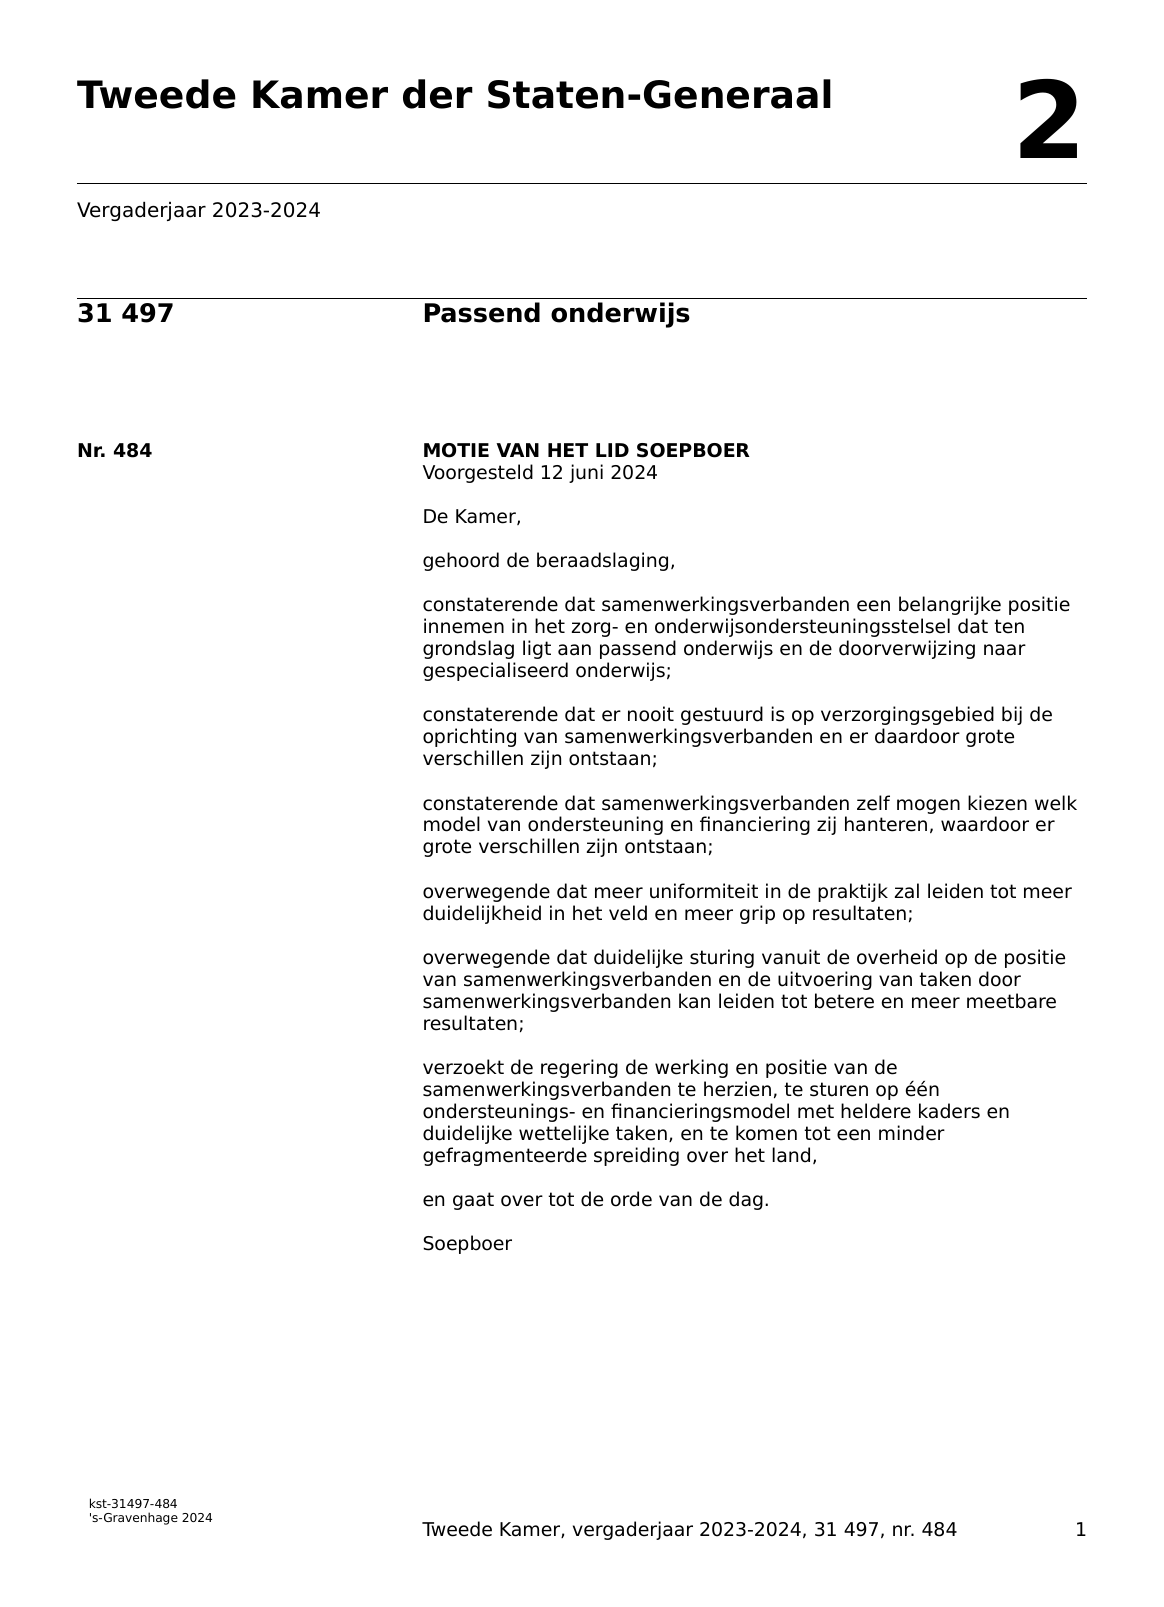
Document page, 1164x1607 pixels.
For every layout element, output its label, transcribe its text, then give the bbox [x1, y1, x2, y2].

subtitle Nr. 484 MOTIE VAN HET LID SOEPBOER [77, 440, 1087, 462]
text Voorgesteld 12 juni 2024 [422, 462, 1087, 484]
text gehoord de beraadslaging, [422, 550, 1087, 572]
text constaterende dat samenwerkingsverbanden een belangrijke positie innemen in het zorg- en onderwijsondersteuningsstelsel dat ten grondslag ligt aan passend onderwijs en de doorverwijzing naar gespecialiseerd onderwijs; [422, 594, 1087, 682]
text kst-31497-484 [88, 1497, 323, 1511]
text constaterende dat er nooit gestuurd is op verzorgingsgebied bij de oprichting van samenwerkingsverbanden en er daardoor grote verschillen zijn ontstaan; [422, 704, 1087, 770]
table_header 2 [886, 59, 1087, 183]
table_header Tweede Kamer der Staten-Generaal [77, 59, 886, 183]
text en gaat over tot de orde van de dag. [422, 1189, 1087, 1211]
text Soepboer [422, 1233, 1087, 1255]
text verzoekt de regering de werking en positie van de samenwerkingsverbanden te herzien, te sturen op één ondersteunings- en financieringsmodel met heldere kaders en duidelijke wettelijke taken, en te komen tot een minder gefragmenteerde spreiding over het land, [422, 1057, 1087, 1167]
table_cell Vergaderjaar 2023-2024 [77, 184, 1087, 298]
subtitle 31 497 Passend onderwijs [77, 299, 1087, 329]
text 's-Gravenhage 2024 [88, 1511, 323, 1525]
text overwegende dat duidelijke sturing vanuit de overheid op de positie van samenwerkingsverbanden en de uitvoering van taken door samenwerkingsverbanden kan leiden tot betere en meer meetbare resultaten; [422, 947, 1087, 1034]
text De Kamer, [422, 506, 1087, 528]
text constaterende dat samenwerkingsverbanden zelf mogen kiezen welk model van ondersteuning en financiering zij hanteren, waardoor er grote verschillen zijn ontstaan; [422, 792, 1087, 858]
text overwegende dat meer uniformiteit in de praktijk zal leiden tot meer duidelijkheid in het veld en meer grip op resultaten; [422, 881, 1087, 924]
